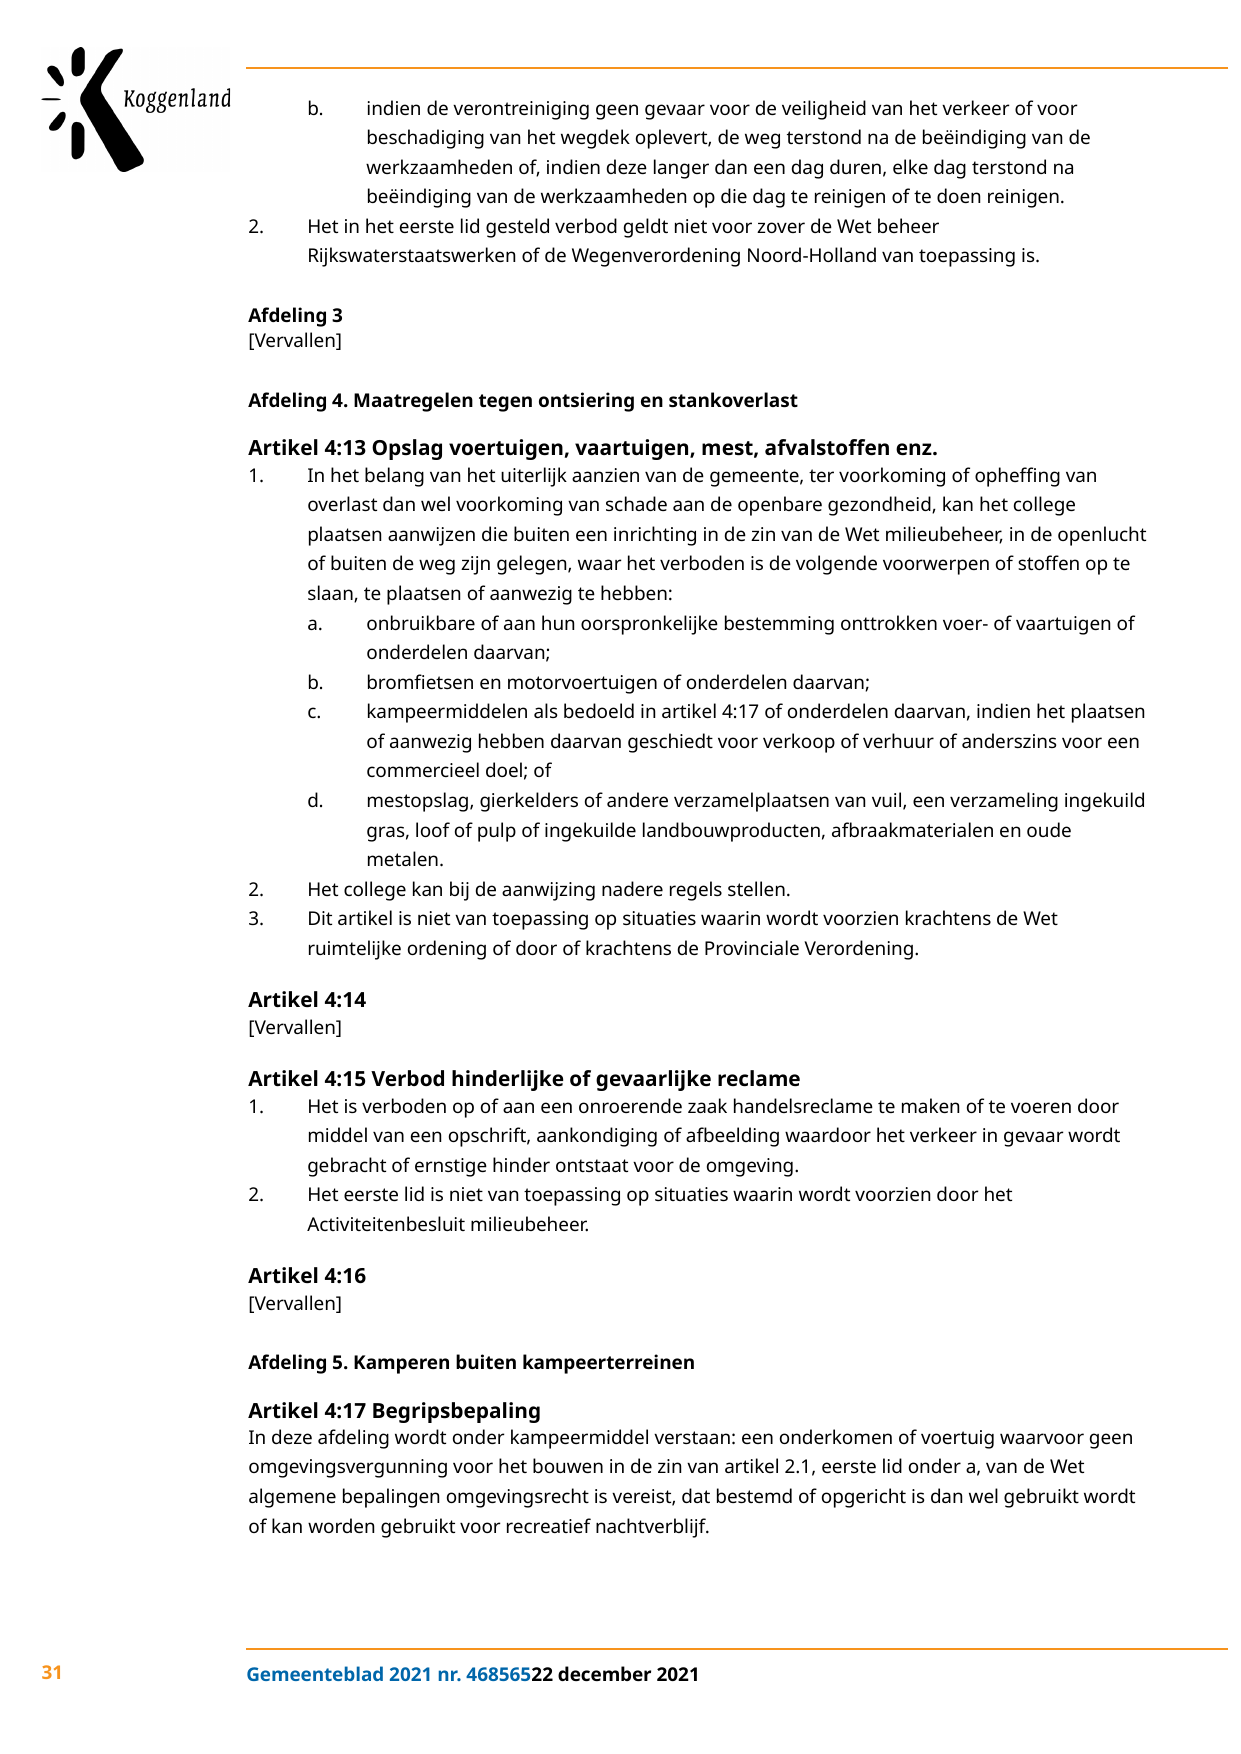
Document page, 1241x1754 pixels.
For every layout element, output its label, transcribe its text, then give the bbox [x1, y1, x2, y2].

text [Vervallen] [248, 1014, 1152, 1040]
text Afdeling 5. Kamperen buiten kampeerterreinen [248, 1349, 1152, 1375]
text Afdeling 4. Maatregelen tegen ontsiering en stankoverlast [248, 387, 1152, 412]
text Afdeling 3 [248, 302, 1152, 328]
list bromfietsen en motorvoertuigen of onderdelen daarvan; [307, 669, 1152, 694]
list Het eerste lid is niet van toepassing op situaties waarin wordt voorzien door het Activiteitenbesluit milieubeheer. [248, 1182, 1152, 1237]
text [Vervallen] [248, 328, 1152, 353]
picture [41, 47, 231, 172]
text Artikel 4:17 Begripsbepaling [248, 1396, 1152, 1424]
text Artikel 4:16 [248, 1262, 1152, 1290]
text [Vervallen] [248, 1290, 1152, 1316]
list Dit artikel is niet van toepassing op situaties waarin wordt voorzien krachtens de Wet ruimtelijke ordening of door of krachtens de Provinciale Verordening. [248, 906, 1152, 961]
list onbruikbare of aan hun oorspronkelijke bestemming onttrokken voer- of vaartuigen of onderdelen daarvan; [307, 610, 1152, 665]
text Artikel 4:14 [248, 986, 1152, 1014]
list Het in het eerste lid gesteld verbod geldt niet voor zover de Wet beheer Rijkswaterstaatswerken of de Wegenverordening Noord-Holland van toepassing is. [248, 213, 1152, 268]
list Het college kan bij de aanwijzing nadere regels stellen. [248, 876, 1152, 902]
text Artikel 4:15 Verbod hinderlijke of gevaarlijke reclame [248, 1064, 1152, 1093]
list In het belang van het uiterlijk aanzien van de gemeente, ter voorkoming of opheffing van overlast dan wel voorkoming van schade aan de openbare gezondheid, kan het college plaatsen aanwijzen die buiten een inrichting in de zin van de Wet milieubeheer, in de openlucht of buiten de weg zijn gelegen, waar het verboden is de volgende voorwerpen of stoffen op te slaan, te plaatsen of aanwezig te hebben: [248, 462, 1152, 606]
list Het is verboden op of aan een onroerende zaak handelsreclame te maken of te voeren door middel van een opschrift, aankondiging of afbeelding waardoor het verkeer in gevaar wordt gebracht of ernstige hinder ontstaat voor de omgeving. [248, 1093, 1152, 1178]
text In deze afdeling wordt onder kampeermiddel verstaan: een onderkomen of voertuig waarvoor geen omgevingsvergunning voor het bouwen in de zin van artikel 2.1, eerste lid onder a, van de Wet algemene bepalingen omgevingsrecht is vereist, dat bestemd of opgericht is dan wel gebruikt wordt of kan worden gebruikt voor recreatief nachtverblijf. [248, 1424, 1152, 1539]
text Artikel 4:13 Opslag voertuigen, vaartuigen, mest, afvalstoffen enz. [248, 433, 1152, 462]
list kampeermiddelen als bedoeld in artikel 4:17 of onderdelen daarvan, indien het plaatsen of aanwezig hebben daarvan geschiedt voor verkoop of verhuur of anderszins voor een commercieel doel; of [307, 698, 1152, 783]
list mestopslag, gierkelders of andere verzamelplaatsen van vuil, een verzameling ingekuild gras, loof of pulp of ingekuilde landbouwproducten, afbraakmaterialen en oude metalen. [307, 787, 1152, 872]
list indien de verontreiniging geen gevaar voor de veiligheid van het verkeer of voor beschadiging van het wegdek oplevert, de weg terstond na de beëindiging van de werkzaamheden of, indien deze langer dan een dag duren, elke dag terstond na beëindiging van de werkzaamheden op die dag te reinigen of te doen reinigen. [307, 95, 1152, 209]
